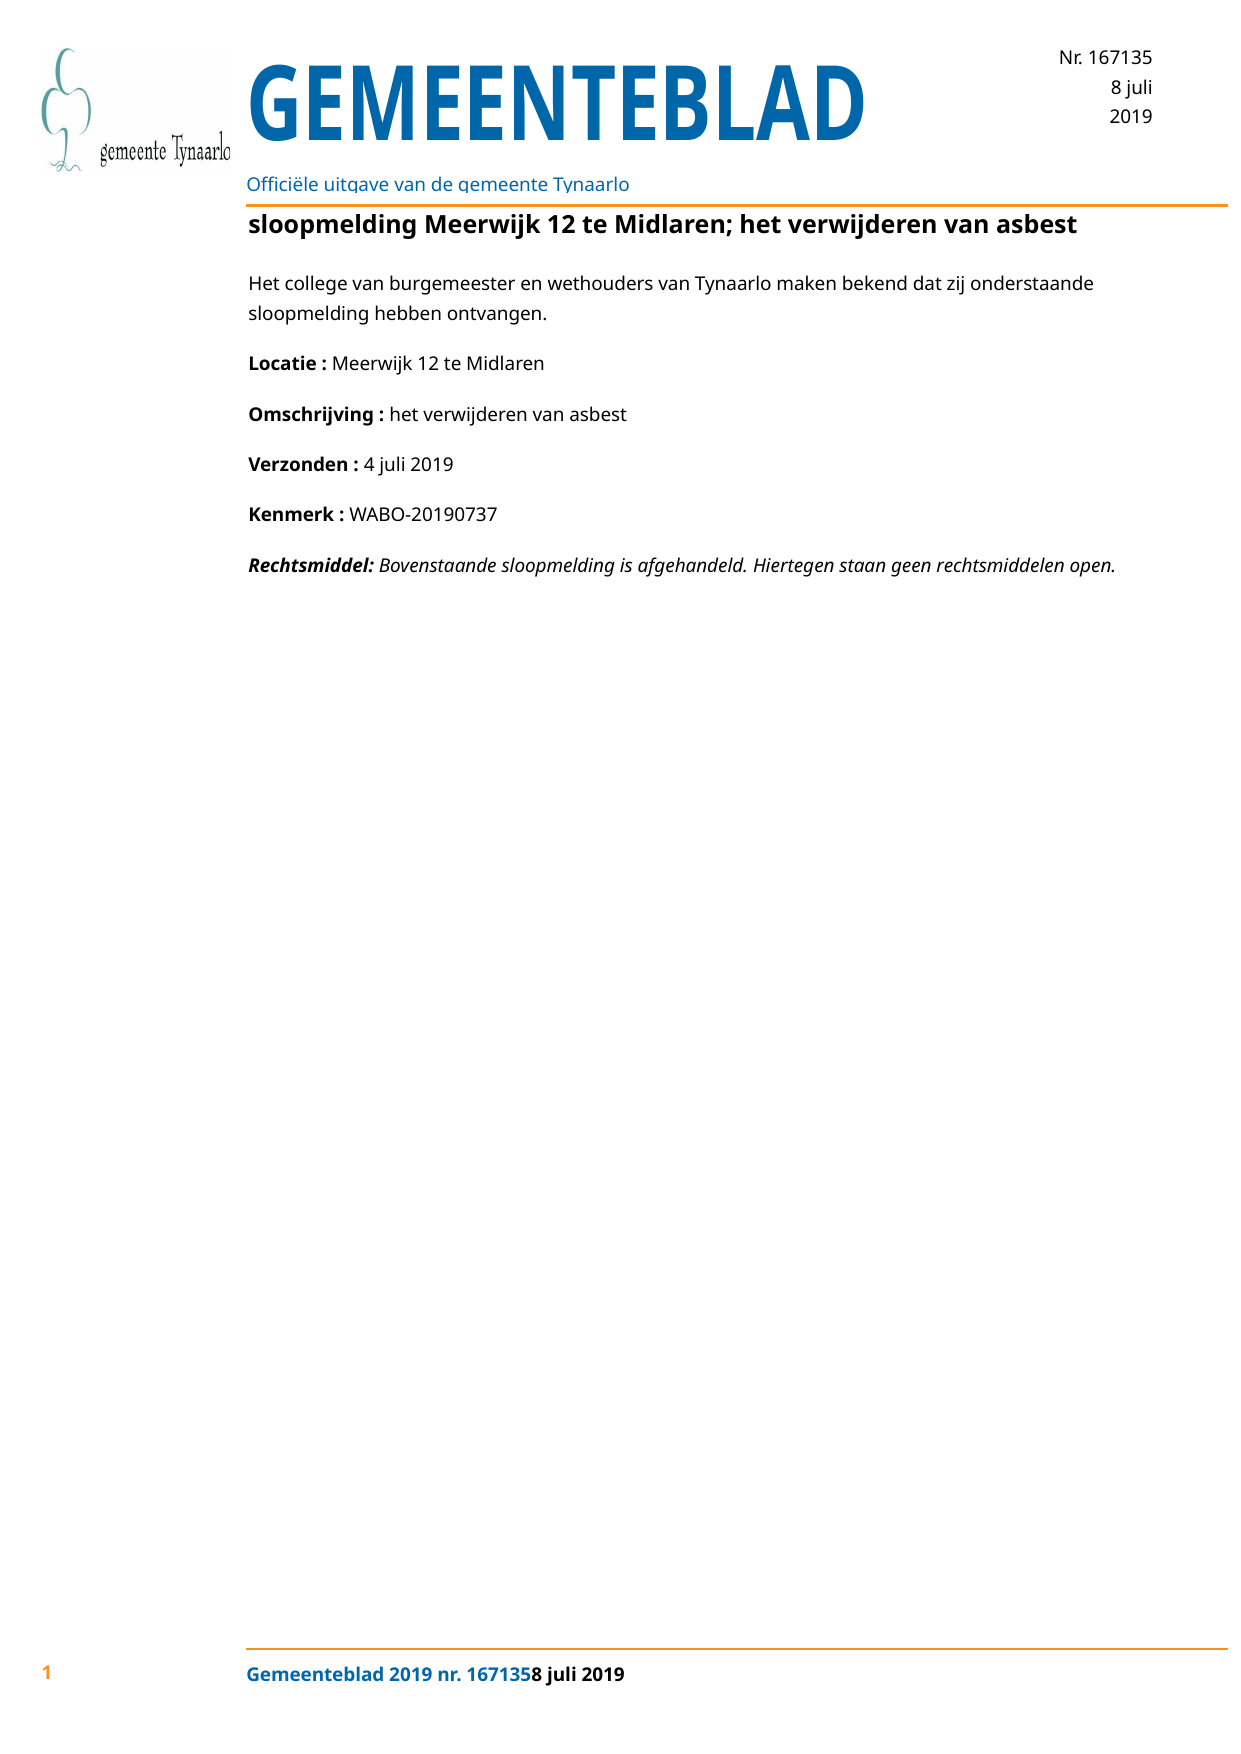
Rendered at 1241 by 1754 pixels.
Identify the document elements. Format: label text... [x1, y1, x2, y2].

text Locatie : Meerwijk 12 te Midlaren [248, 350, 1152, 376]
text Het college van burgemeester en wethouders van Tynaarlo maken bekend dat zij onderstaande sloopmelding hebben ontvangen. [248, 270, 1152, 326]
text Omschrijving : het verwijderen van asbest [248, 401, 1152, 426]
text Rechtsmiddel: Bovenstaande sloopmelding is afgehandeld. Hiertegen staan geen rechtsmiddelen open. [248, 552, 1152, 578]
text sloopmelding Meerwijk 12 te Midlaren; het verwijderen van asbest [248, 207, 1152, 241]
text Kenmerk : WABO-20190737 [248, 502, 1152, 527]
picture [41, 47, 231, 172]
text Verzonden : 4 juli 2019 [248, 451, 1152, 477]
